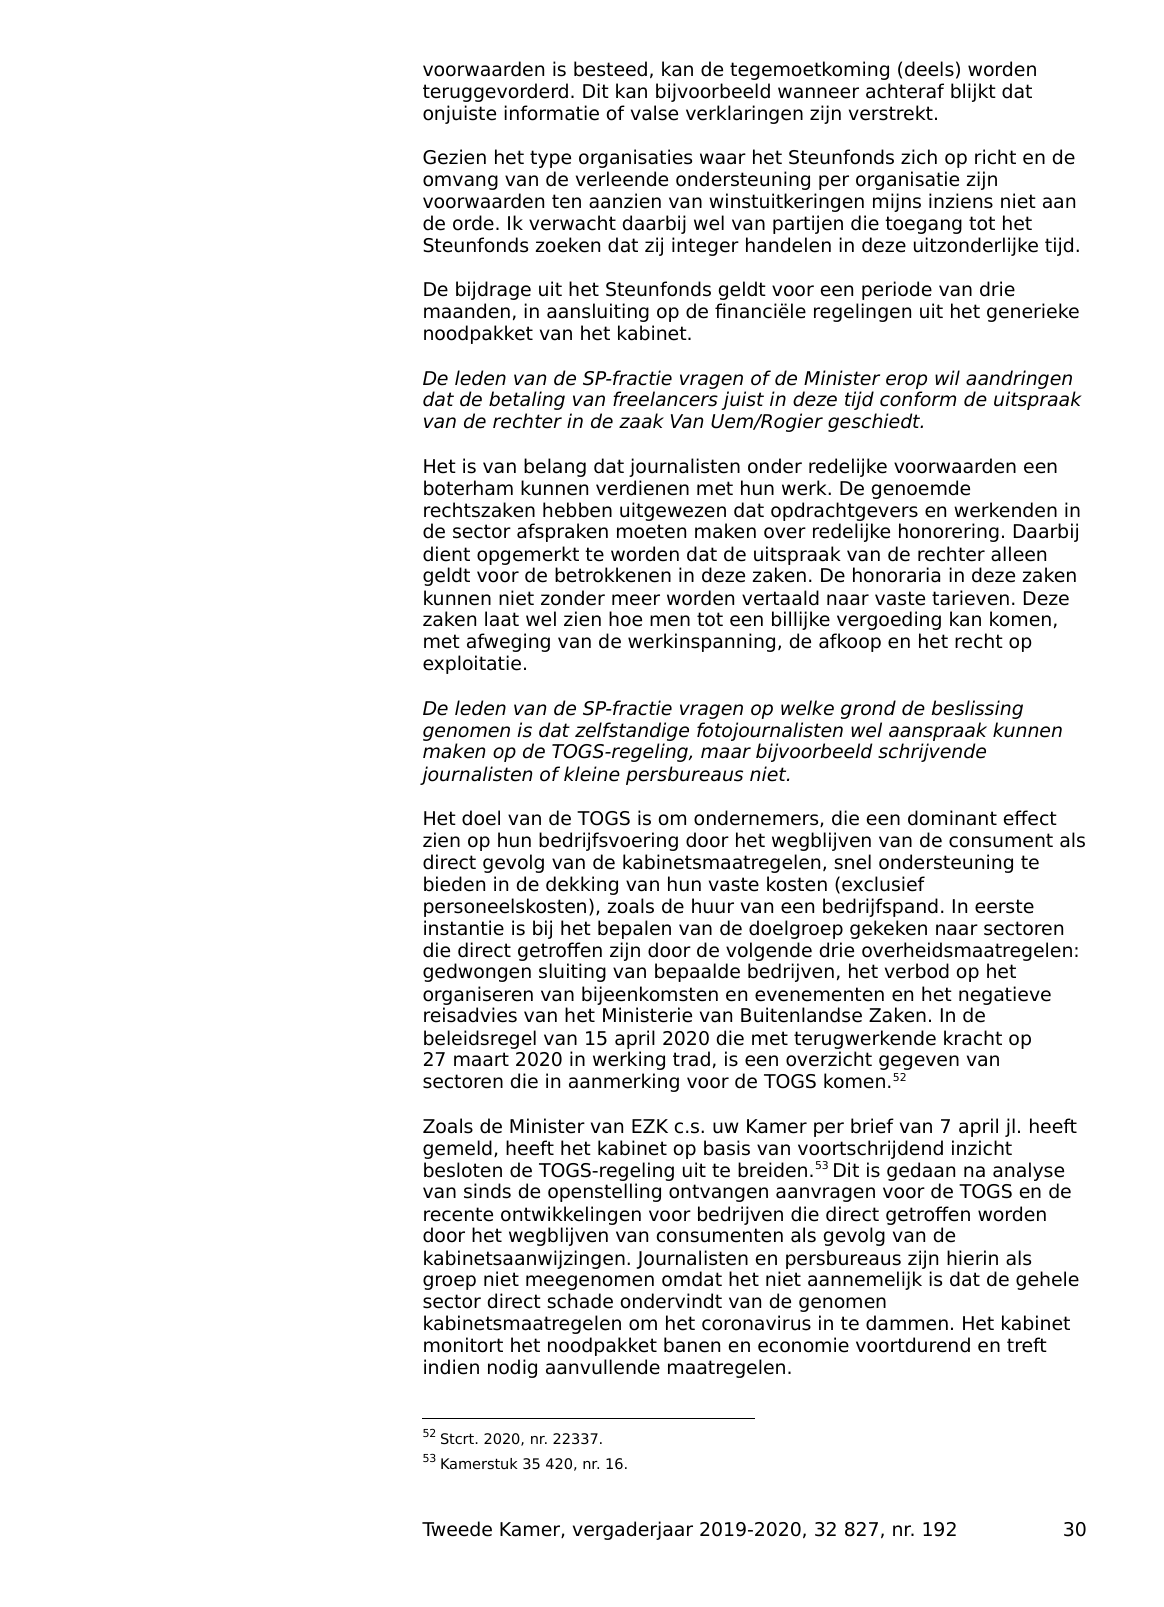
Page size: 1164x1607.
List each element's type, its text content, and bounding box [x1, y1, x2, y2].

text Het doel van de TOGS is om ondernemers, die een dominant effect zien op hun bedrijfsvoering door het wegblijven van de consument als direct gevolg van de kabinetsmaatregelen, snel ondersteuning te bieden in de dekking van hun vaste kosten (exclusief personeelskosten), zoals de huur van een bedrijfspand. In eerste instantie is bij het bepalen van de doelgroep gekeken naar sectoren die direct getroffen zijn door de volgende drie overheidsmaatregelen: gedwongen sluiting van bepaalde bedrijven, het verbod op het organiseren van bijeenkomsten en evenementen en het negatieve reisadvies van het Ministerie van Buitenlandse Zaken. In de beleidsregel van 15 april 2020 die met terugwerkende kracht op 27 maart 2020 in werking trad, is een overzicht gegeven van sectoren die in aanmerking voor de TOGS komen. [422, 808, 1087, 1093]
text De bijdrage uit het Steunfonds geldt voor een periode van drie maanden, in aansluiting op de financiële regelingen uit het generieke noodpakket van het kabinet. [422, 279, 1087, 345]
text Stcrt. 2020, nr. 22337. [422, 1427, 1087, 1449]
text De leden van de SP-fractie vragen of de Minister erop wil aandringen dat de betaling van freelancers juist in deze tijd conform de uitspraak van de rechter in de zaak Van Uem/Rogier geschiedt. [422, 367, 1087, 433]
text De leden van de SP-fractie vragen op welke grond de beslissing genomen is dat zelfstandige fotojournalisten wel aanspraak kunnen maken op de TOGS-regeling, maar bijvoorbeeld schrijvende journalisten of kleine persbureaus niet. [422, 697, 1087, 785]
text Gezien het type organisaties waar het Steunfonds zich op richt en de omvang van de verleende ondersteuning per organisatie zijn voorwaarden ten aanzien van winstuitkeringen mijns inziens niet aan de orde. Ik verwacht daarbij wel van partijen die toegang tot het Steunfonds zoeken dat zij integer handelen in deze uitzonderlijke tijd. [422, 147, 1087, 257]
text voorwaarden is besteed, kan de tegemoetkoming (deels) worden teruggevorderd. Dit kan bijvoorbeeld wanneer achteraf blijkt dat onjuiste informatie of valse verklaringen zijn verstrekt. [422, 59, 1087, 125]
text Het is van belang dat journalisten onder redelijke voorwaarden een boterham kunnen verdienen met hun werk. De genoemde rechtszaken hebben uitgewezen dat opdrachtgevers en werkenden in de sector afspraken moeten maken over redelijke honorering. Daarbij dient opgemerkt te worden dat de uitspraak van de rechter alleen geldt voor de betrokkenen in deze zaken. De honoraria in deze zaken kunnen niet zonder meer worden vertaald naar vaste tarieven. Deze zaken laat wel zien hoe men tot een billijke vergoeding kan komen, met afweging van de werkinspanning, de afkoop en het recht op exploitatie. [422, 456, 1087, 675]
text Kamerstuk 35 420, nr. 16. [422, 1452, 1087, 1474]
text Zoals de Minister van EZK c.s. uw Kamer per brief van 7 april jl. heeft gemeld, heeft het kabinet op basis van voortschrijdend inzicht besloten de TOGS-regeling uit te breiden.Dit is gedaan na analyse van sinds de openstelling ontvangen aanvragen voor de TOGS en de recente ontwikkelingen voor bedrijven die direct getroffen worden door het wegblijven van consumenten als gevolg van de kabinetsaanwijzingen. Journalisten en persbureaus zijn hierin als groep niet meegenomen omdat het niet aannemelijk is dat de gehele sector direct schade ondervindt van de genomen kabinetsmaatregelen om het coronavirus in te dammen. Het kabinet monitort het noodpakket banen en economie voortdurend en treft indien nodig aanvullende maatregelen. [422, 1116, 1087, 1379]
